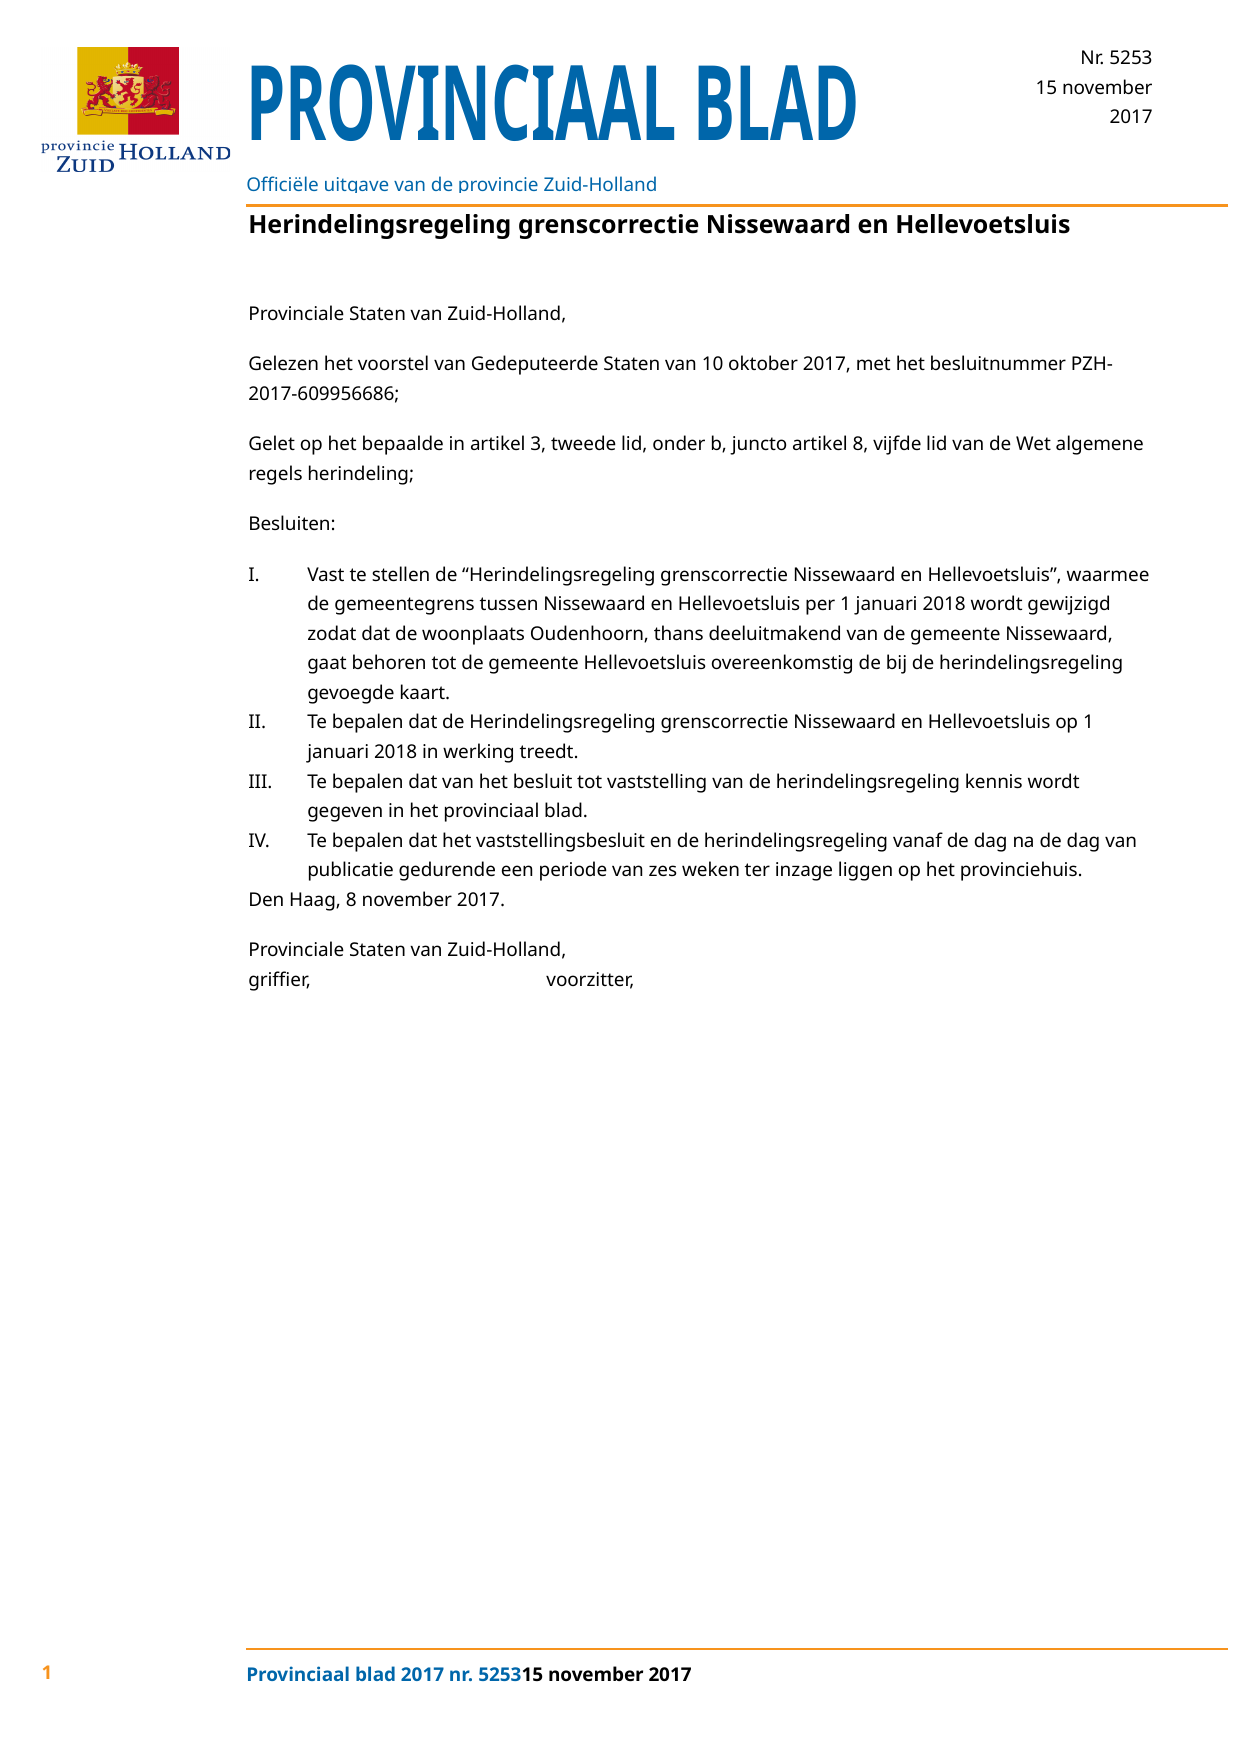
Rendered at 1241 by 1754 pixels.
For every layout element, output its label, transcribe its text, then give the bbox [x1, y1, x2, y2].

text Provinciale Staten van Zuid-Holland, [248, 300, 1152, 326]
list Te bepalen dat de Herindelingsregeling grenscorrectie Nissewaard en Hellevoetsluis op 1 januari 2018 in werking treedt. [248, 709, 1152, 764]
text Gelezen het voorstel van Gedeputeerde Staten van 10 oktober 2017, met het besluitnummer PZH-2017-609956686; [248, 350, 1152, 406]
text Gelet op het bepaalde in artikel 3, tweede lid, onder b, juncto artikel 8, vijfde lid van de Wet algemene regels herindeling; [248, 430, 1152, 486]
text Herindelingsregeling grenscorrectie Nissewaard en Hellevoetsluis [248, 207, 1152, 241]
text Den Haag, 8 november 2017. [248, 886, 1152, 912]
list Vast te stellen de “Herindelingsregeling grenscorrectie Nissewaard en Hellevoetsluis”, waarmee de gemeentegrens tussen Nissewaard en Hellevoetsluis per 1 januari 2018 wordt gewijzigd zodat dat de woonplaats Oudenhoorn, thans deeluitmakend van de gemeente Nissewaard, gaat behoren tot de gemeente Hellevoetsluis overeenkomstig de bij de herindelingsregeling gevoegde kaart. [248, 561, 1152, 705]
picture [41, 47, 231, 172]
text Besluiten: [248, 510, 1152, 536]
table_header griffier, [248, 966, 546, 992]
table_header voorzitter, [546, 966, 1152, 992]
text Provinciale Staten van Zuid-Holland, [248, 937, 1152, 962]
list Te bepalen dat van het besluit tot vaststelling van de herindelingsregeling kennis wordt gegeven in het provinciaal blad. [248, 768, 1152, 823]
list Te bepalen dat het vaststellingsbesluit en de herindelingsregeling vanaf de dag na de dag van publicatie gedurende een periode van zes weken ter inzage liggen op het provinciehuis. [248, 827, 1152, 882]
table_cell [546, 992, 1152, 1018]
table_cell [248, 992, 546, 1018]
